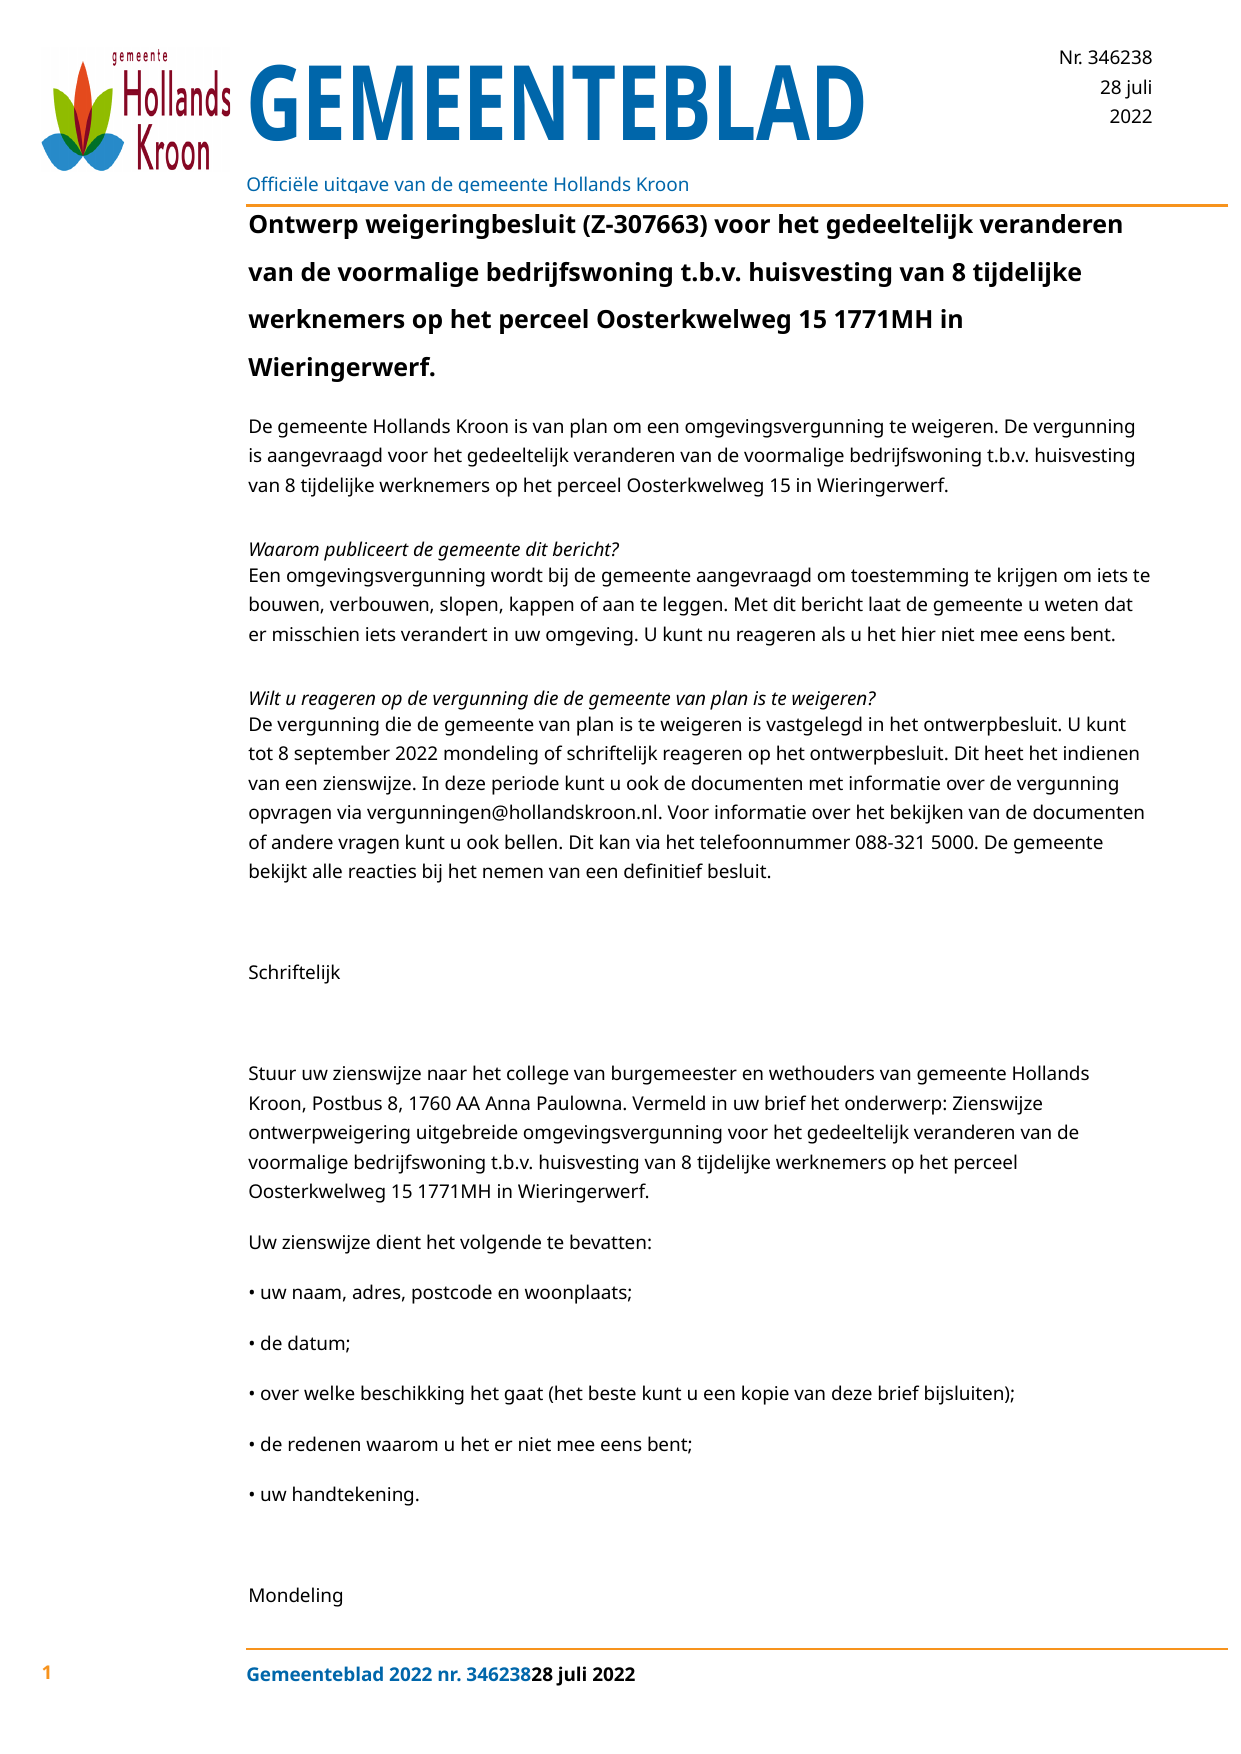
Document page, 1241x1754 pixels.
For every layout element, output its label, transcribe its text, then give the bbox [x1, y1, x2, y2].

text • de redenen waarom u het er niet mee eens bent; [248, 1431, 1152, 1457]
text Mondeling [248, 1582, 1152, 1608]
text • over welke beschikking het gaat (het beste kunt u een kopie van deze brief bijsluiten); [248, 1380, 1152, 1406]
picture [41, 47, 231, 172]
text Uw zienswijze dient het volgende te bevatten: [248, 1229, 1152, 1255]
text • uw naam, adres, postcode en woonplaats; [248, 1279, 1152, 1305]
text De gemeente Hollands Kroon is van plan om een omgevingsvergunning te weigeren. De vergunning is aangevraagd voor het gedeeltelijk veranderen van de voormalige bedrijfswoning t.b.v. huisvesting van 8 tijdelijke werknemers op het perceel Oosterkwelweg 15 in Wieringerwerf. [248, 413, 1152, 498]
text Stuur uw zienswijze naar het college van burgemeester en wethouders van gemeente Hollands Kroon, Postbus 8, 1760 AA Anna Paulowna. Vermeld in uw brief het onderwerp: Zienswijze ontwerpweigering uitgebreide omgevingsvergunning voor het gedeeltelijk veranderen van de voormalige bedrijfswoning t.b.v. huisvesting van 8 tijdelijke werknemers op het perceel Oosterkwelweg 15 1771MH in Wieringerwerf. [248, 1060, 1152, 1204]
text Ontwerp weigeringbesluit (Z-307663) voor het gedeeltelijk veranderen van de voormalige bedrijfswoning t.b.v. huisvesting van 8 tijdelijke werknemers op het perceel Oosterkwelweg 15 1771MH in Wieringerwerf. [248, 207, 1152, 384]
text Schriftelijk [248, 959, 1152, 985]
text • de datum; [248, 1330, 1152, 1356]
text Een omgevingsvergunning wordt bij de gemeente aangevraagd om toestemming te krijgen om iets te bouwen, verbouwen, slopen, kappen of aan te leggen. Met dit bericht laat de gemeente u weten dat er misschien iets verandert in uw omgeving. U kunt nu reageren als u het hier niet mee eens bent. [248, 562, 1152, 647]
text Wilt u reageren op de vergunning die de gemeente van plan is te weigeren? [248, 685, 1152, 711]
text • uw handtekening. [248, 1481, 1152, 1507]
text Waarom publiceert de gemeente dit bericht? [248, 536, 1152, 562]
text De vergunning die de gemeente van plan is te weigeren is vastgelegd in het ontwerpbesluit. U kunt tot 8 september 2022 mondeling of schriftelijk reageren op het ontwerpbesluit. Dit heet het indienen van een zienswijze. In deze periode kunt u ook de documenten met informatie over de vergunning opvragen via vergunningen@hollandskroon.nl. Voor informatie over het bekijken van de documenten of andere vragen kunt u ook bellen. Dit kan via het telefoonnummer 088-321 5000. De gemeente bekijkt alle reacties bij het nemen van een definitief besluit. [248, 711, 1152, 884]
